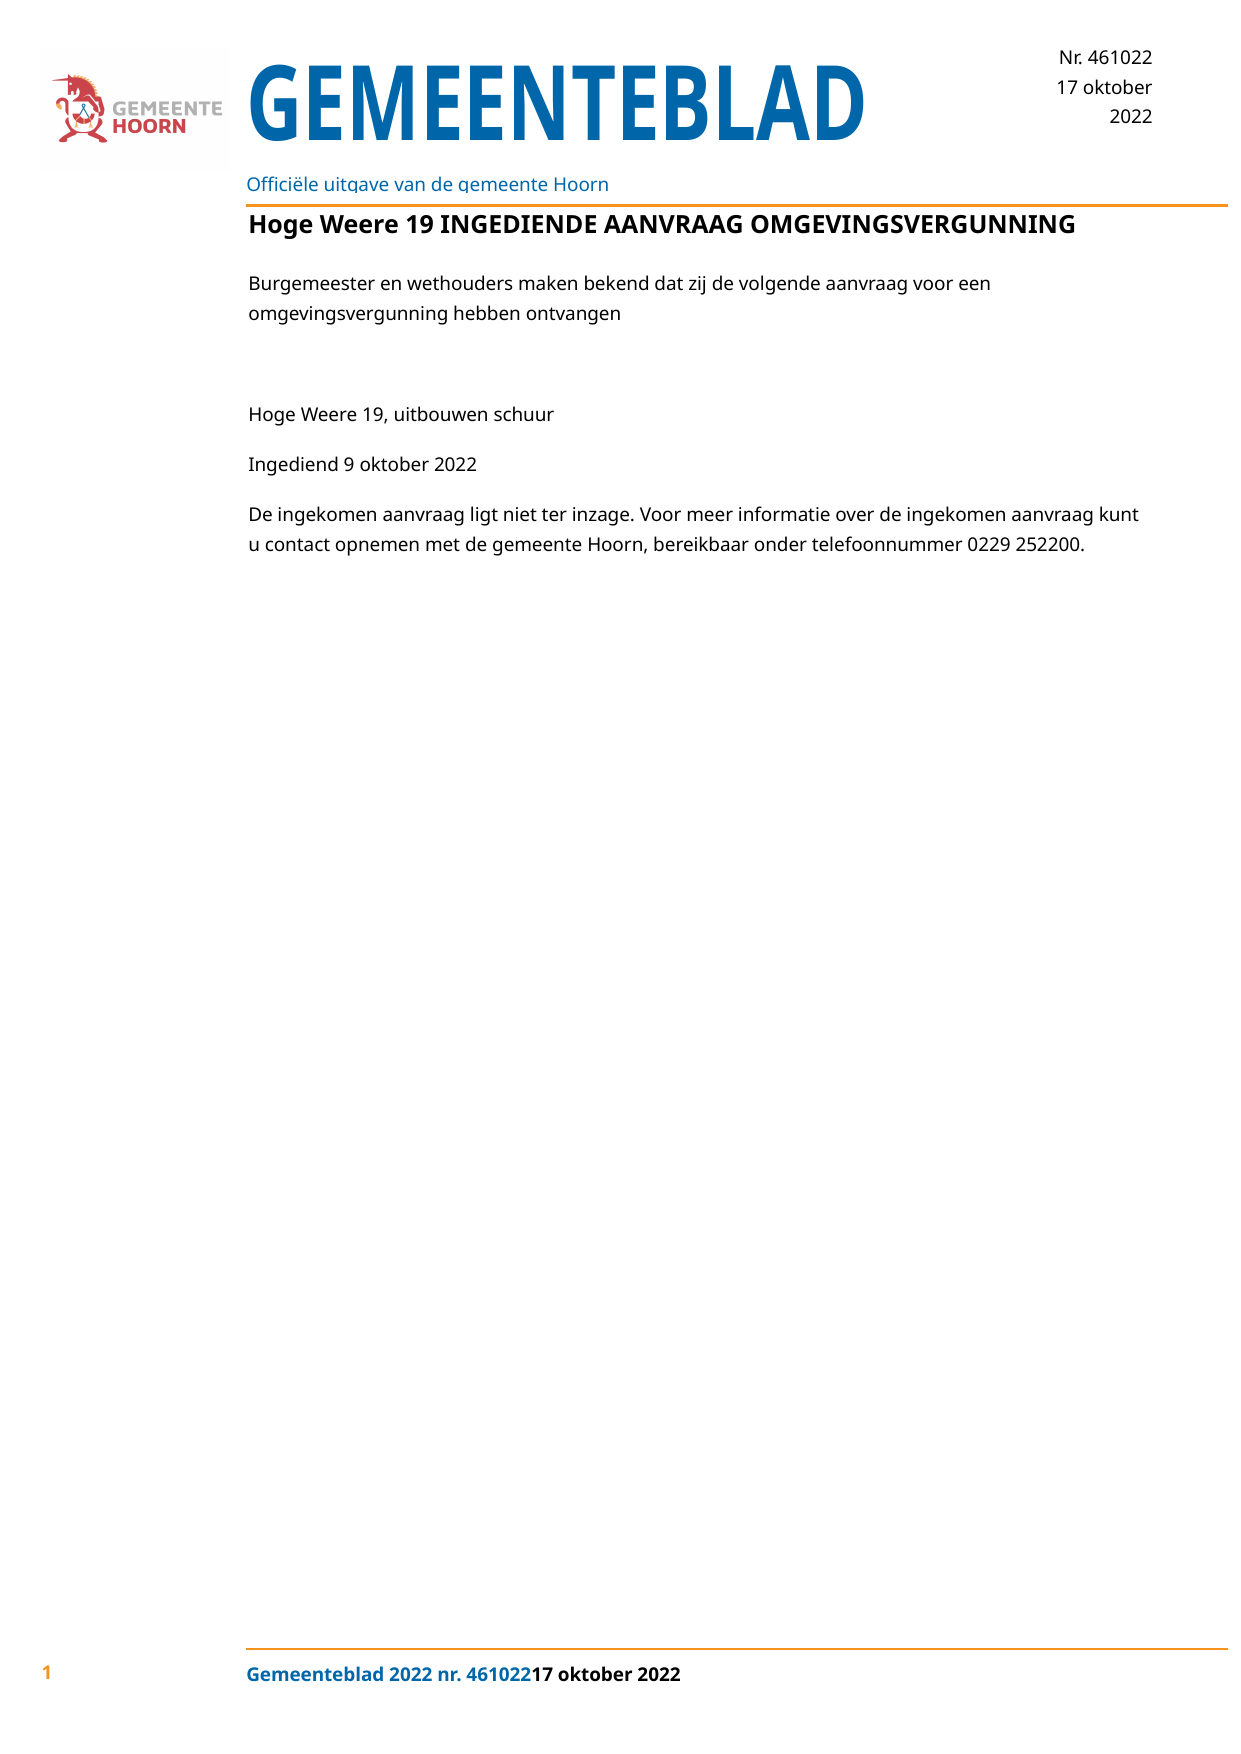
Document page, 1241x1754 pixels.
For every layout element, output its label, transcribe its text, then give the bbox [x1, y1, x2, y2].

text Hoge Weere 19, uitbouwen schuur [248, 401, 1152, 426]
text Hoge Weere 19 INGEDIENDE AANVRAAG OMGEVINGSVERGUNNING [248, 207, 1152, 241]
text Ingediend 9 oktober 2022 [248, 451, 1152, 477]
picture [41, 47, 231, 172]
text Burgemeester en wethouders maken bekend dat zij de volgende aanvraag voor een omgevingsvergunning hebben ontvangen [248, 270, 1152, 326]
text De ingekomen aanvraag ligt niet ter inzage. Voor meer informatie over de ingekomen aanvraag kunt u contact opnemen met de gemeente Hoorn, bereikbaar onder telefoonnummer 0229 252200. [248, 502, 1152, 557]
